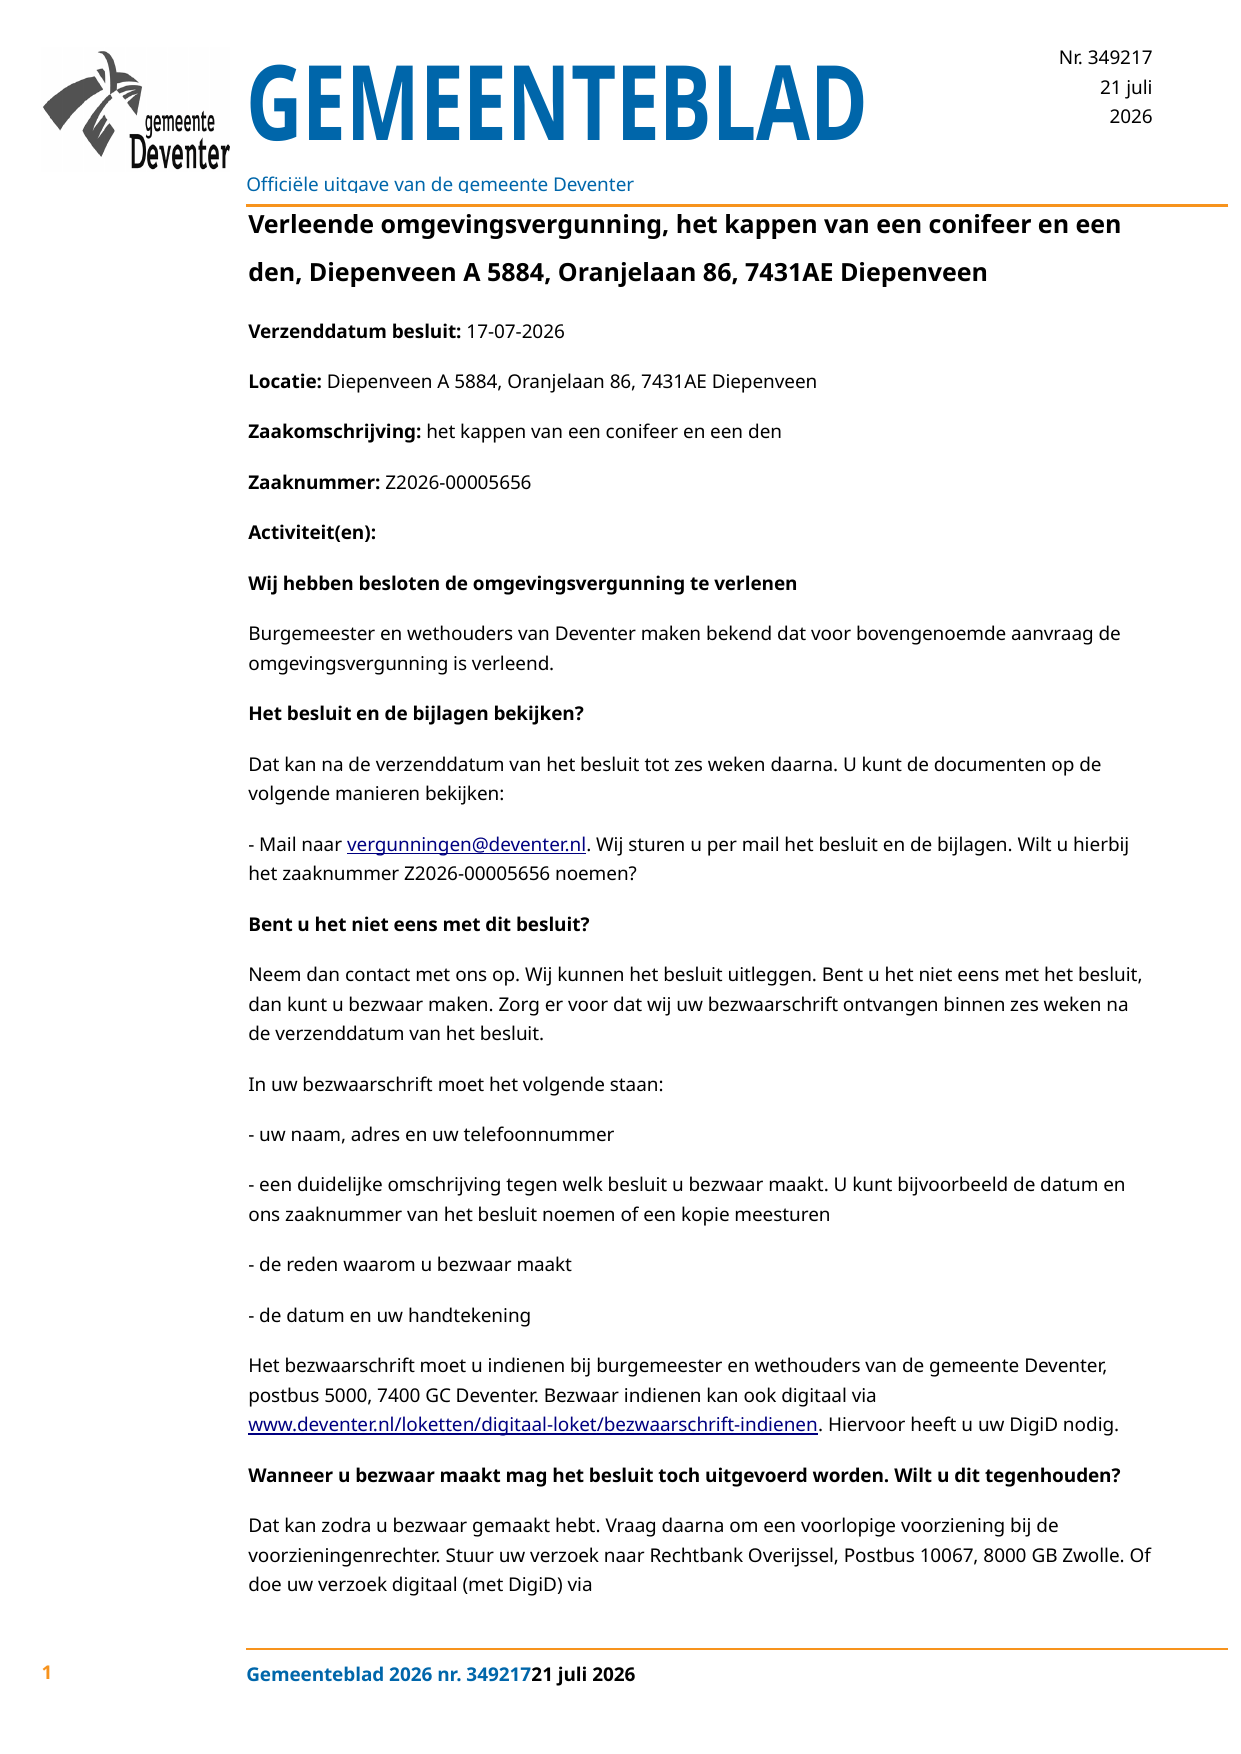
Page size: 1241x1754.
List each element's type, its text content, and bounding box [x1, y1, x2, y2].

text Dat kan zodra u bezwaar gemaakt hebt. Vraag daarna om een voorlopige voorziening bij de voorzieningenrechter. Stuur uw verzoek naar Rechtbank Overijssel, Postbus 10067, 8000 GB Zwolle. Of doe uw verzoek digitaal (met DigiD) via [248, 1512, 1152, 1597]
text - de reden waarom u bezwaar maakt [248, 1252, 1152, 1277]
text - de datum en uw handtekening [248, 1302, 1152, 1328]
picture [41, 47, 231, 172]
text In uw bezwaarschrift moet het volgende staan: [248, 1071, 1152, 1097]
text Zaakomschrijving: het kappen van een conifeer en een den [248, 419, 1152, 444]
text Burgemeester en wethouders van Deventer maken bekend dat voor bovengenoemde aanvraag de omgevingsvergunning is verleend. [248, 620, 1152, 676]
text Wanneer u bezwaar maakt mag het besluit toch uitgevoerd worden. Wilt u dit tegenhouden? [248, 1462, 1152, 1488]
text Bent u het niet eens met dit besluit? [248, 911, 1152, 937]
text - uw naam, adres en uw telefoonnummer [248, 1121, 1152, 1147]
text Locatie: Diepenveen A 5884, Oranjelaan 86, 7431AE Diepenveen [248, 368, 1152, 394]
text Verleende omgevingsvergunning, het kappen van een conifeer en een den, Diepenveen A 5884, Oranjelaan 86, 7431AE Diepenveen [248, 207, 1152, 288]
text Het bezwaarschrift moet u indienen bij burgemeester en wethouders van de gemeente Deventer, postbus 5000, 7400 GC Deventer. Bezwaar indienen kan ook digitaal via www.deventer.nl/loketten/digitaal-loket/bezwaarschrift-indienen. Hiervoor heeft u uw DigiD nodig. [248, 1352, 1152, 1437]
text Activiteit(en): [248, 519, 1152, 545]
text Verzenddatum besluit: 17-07-2026 [248, 318, 1152, 344]
text Wij hebben besloten de omgevingsvergunning te verlenen [248, 570, 1152, 596]
text - een duidelijke omschrijving tegen welk besluit u bezwaar maakt. U kunt bijvoorbeeld de datum en ons zaaknummer van het besluit noemen of een kopie meesturen [248, 1172, 1152, 1227]
text - Mail naar vergunningen@deventer.nl. Wij sturen u per mail het besluit en de bijlagen. Wilt u hierbij het zaaknummer Z2026-00005656 noemen? [248, 831, 1152, 886]
text Zaaknummer: Z2026-00005656 [248, 469, 1152, 495]
text Neem dan contact met ons op. Wij kunnen het besluit uitleggen. Bent u het niet eens met het besluit, dan kunt u bezwaar maken. Zorg er voor dat wij uw bezwaarschrift ontvangen binnen zes weken na de verzenddatum van het besluit. [248, 961, 1152, 1046]
text Dat kan na de verzenddatum van het besluit tot zes weken daarna. U kunt de documenten op de volgende manieren bekijken: [248, 751, 1152, 806]
text Het besluit en de bijlagen bekijken? [248, 700, 1152, 726]
